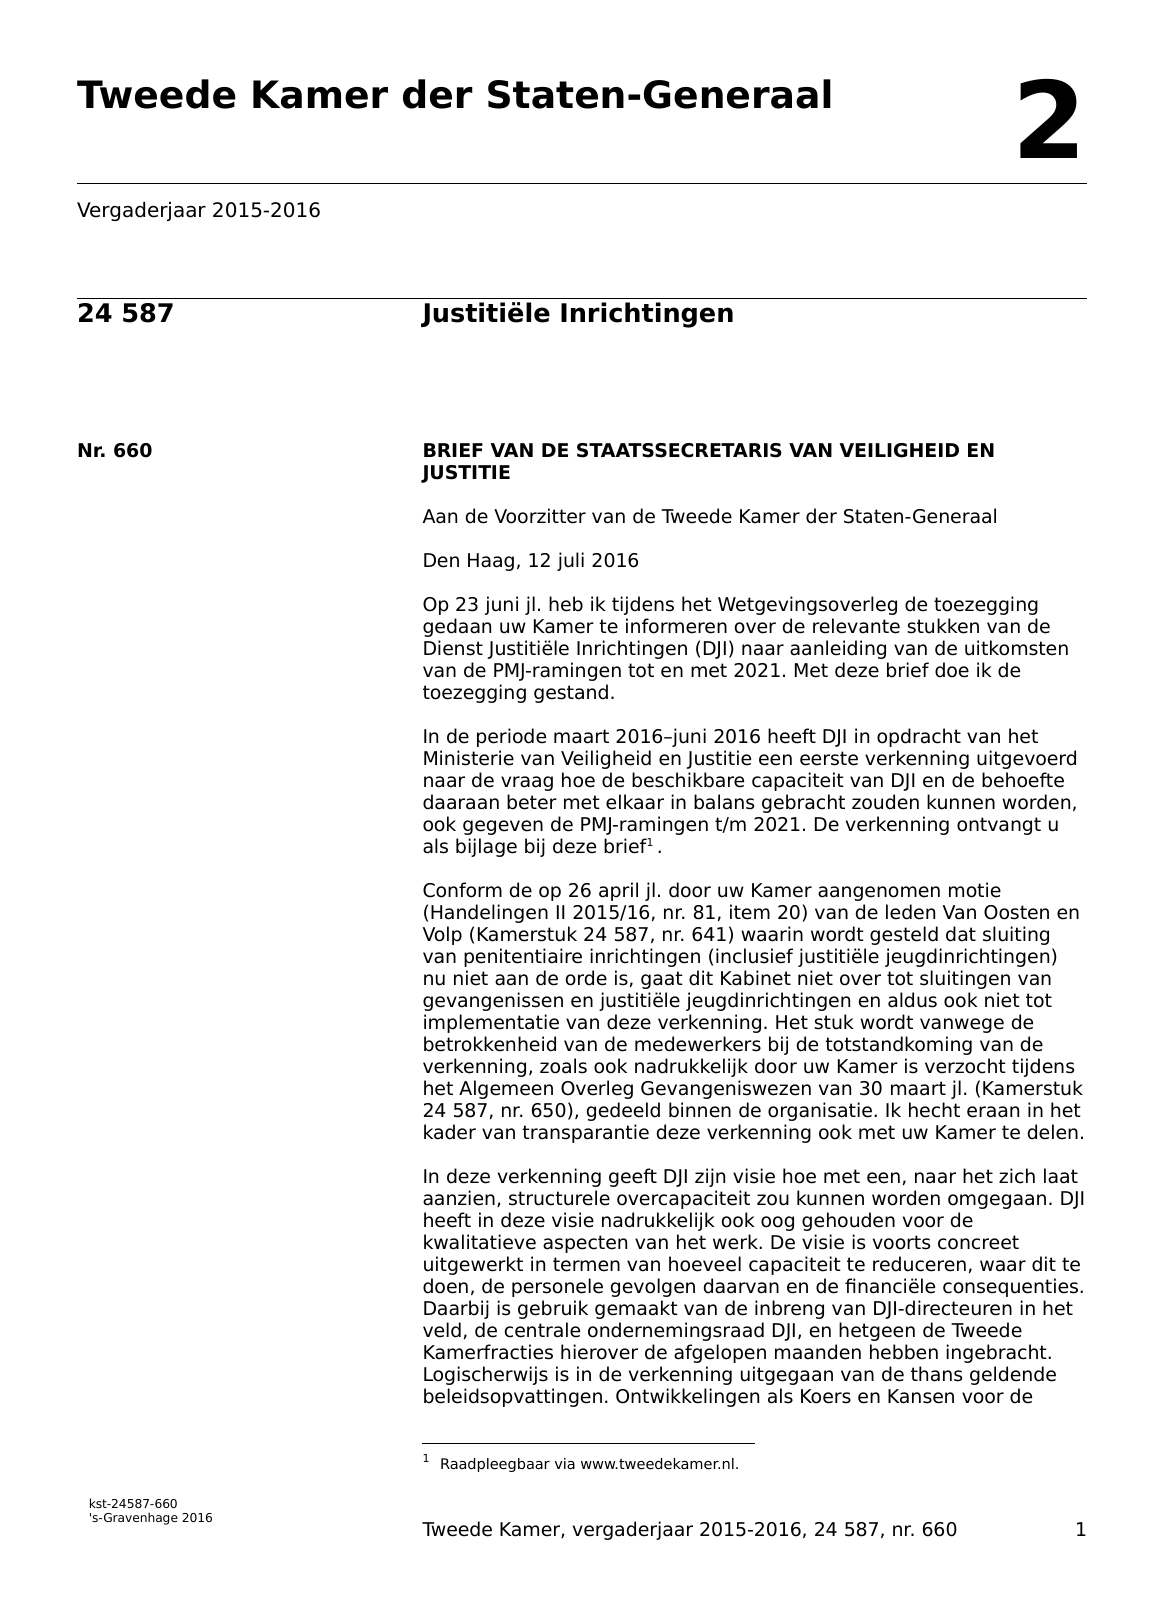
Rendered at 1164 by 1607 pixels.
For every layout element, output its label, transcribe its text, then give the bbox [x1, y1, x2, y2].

text Aan de Voorzitter van de Tweede Kamer der Staten-Generaal [422, 506, 1087, 528]
table_header 2 [886, 59, 1087, 183]
text In deze verkenning geeft DJI zijn visie hoe met een, naar het zich laat aanzien, structurele overcapaciteit zou kunnen worden omgegaan. DJI heeft in deze visie nadrukkelijk ook oog gehouden voor de kwalitatieve aspecten van het werk. De visie is voorts concreet uitgewerkt in termen van hoeveel capaciteit te reduceren, waar dit te doen, de personele gevolgen daarvan en de financiële consequenties. Daarbij is gebruik gemaakt van de inbreng van DJI-directeuren in het veld, de centrale ondernemingsraad DJI, en hetgeen de Tweede Kamerfracties hierover de afgelopen maanden hebben ingebracht. Logischerwijs is in de verkenning uitgegaan van de thans geldende beleidsopvattingen. Ontwikkelingen als Koers en Kansen voor de [422, 1166, 1087, 1408]
subtitle Nr. 660 BRIEF VAN DE STAATSSECRETARIS VAN VEILIGHEID EN JUSTITIE [77, 440, 1087, 484]
table_cell Vergaderjaar 2015-2016 [77, 184, 1087, 298]
text Raadpleegbaar via www.tweedekamer.nl. [422, 1452, 1087, 1474]
table_header Tweede Kamer der Staten-Generaal [77, 59, 886, 183]
text kst-24587-660 [88, 1497, 323, 1511]
text 's-Gravenhage 2016 [88, 1511, 323, 1525]
text In de periode maart 2016–juni 2016 heeft DJI in opdracht van het Ministerie van Veiligheid en Justitie een eerste verkenning uitgevoerd naar de vraag hoe de beschikbare capaciteit van DJI en de behoefte daaraan beter met elkaar in balans gebracht zouden kunnen worden, ook gegeven de PMJ-ramingen t/m 2021. De verkenning ontvangt u als bijlage bij deze brief. [422, 726, 1087, 858]
text Conform de op 26 april jl. door uw Kamer aangenomen motie (Handelingen II 2015/16, nr. 81, item 20) van de leden Van Oosten en Volp (Kamerstuk 24 587, nr. 641) waarin wordt gesteld dat sluiting van penitentiaire inrichtingen (inclusief justitiële jeugdinrichtingen) nu niet aan de orde is, gaat dit Kabinet niet over tot sluitingen van gevangenissen en justitiële jeugdinrichtingen en aldus ook niet tot implementatie van deze verkenning. Het stuk wordt vanwege de betrokkenheid van de medewerkers bij de totstandkoming van de verkenning, zoals ook nadrukkelijk door uw Kamer is verzocht tijdens het Algemeen Overleg Gevangeniswezen van 30 maart jl. (Kamerstuk 24 587, nr. 650), gedeeld binnen de organisatie. Ik hecht eraan in het kader van transparantie deze verkenning ook met uw Kamer te delen. [422, 880, 1087, 1144]
text Den Haag, 12 juli 2016 [422, 550, 1087, 572]
subtitle 24 587 Justitiële Inrichtingen [77, 299, 1087, 329]
text Op 23 juni jl. heb ik tijdens het Wetgevingsoverleg de toezegging gedaan uw Kamer te informeren over de relevante stukken van de Dienst Justitiële Inrichtingen (DJI) naar aanleiding van de uitkomsten van de PMJ-ramingen tot en met 2021. Met deze brief doe ik de toezegging gestand. [422, 594, 1087, 704]
